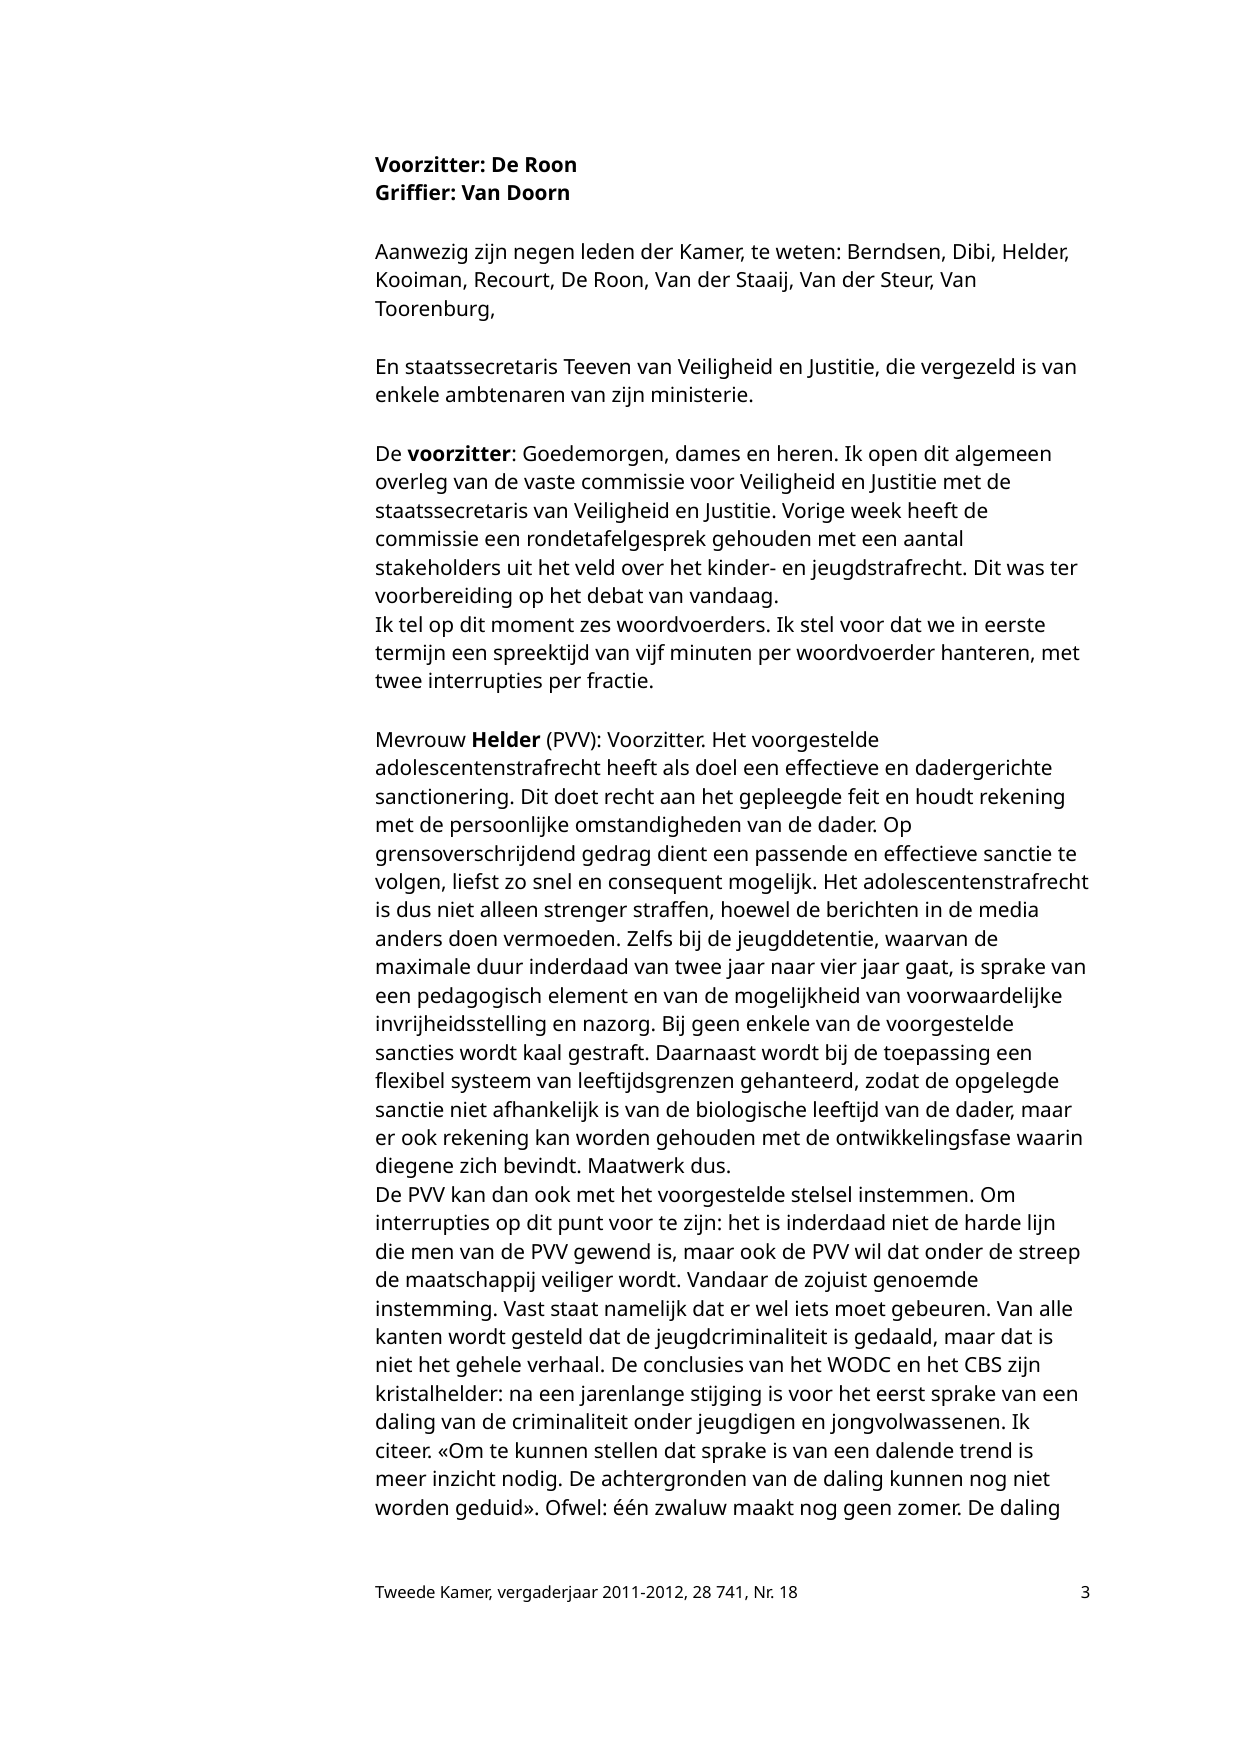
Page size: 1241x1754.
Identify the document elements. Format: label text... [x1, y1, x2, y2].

text Griffier: Van Doorn [375, 178, 1090, 207]
text Mevrouw Helder (PVV): Voorzitter. Het voorgestelde adolescentenstrafrecht heeft als doel een effectieve en dadergerichte sanctionering. Dit doet recht aan het gepleegde feit en houdt rekening met de persoonlijke omstandigheden van de dader. Op grensoverschrijdend gedrag dient een passende en effectieve sanctie te volgen, liefst zo snel en consequent mogelijk. Het adolescentenstrafrecht is dus niet alleen strenger straffen, hoewel de berichten in de media anders doen vermoeden. Zelfs bij de jeugddetentie, waarvan de maximale duur inderdaad van twee jaar naar vier jaar gaat, is sprake van een pedagogisch element en van de mogelijkheid van voorwaardelijke invrijheidsstelling en nazorg. Bij geen enkele van de voorgestelde sancties wordt kaal gestraft. Daarnaast wordt bij de toepassing een flexibel systeem van leeftijdsgrenzen gehanteerd, zodat de opgelegde sanctie niet afhankelijk is van de biologische leeftijd van de dader, maar er ook rekening kan worden gehouden met de ontwikkelingsfase waarin diegene zich bevindt. Maatwerk dus. [375, 725, 1090, 1180]
text Voorzitter: De Roon [375, 150, 1090, 178]
text Aanwezig zijn negen leden der Kamer, te weten: Berndsen, Dibi, Helder, Kooiman, Recourt, De Roon, Van der Staaij, Van der Steur, Van Toorenburg, [375, 237, 1090, 322]
text De voorzitter: Goedemorgen, dames en heren. Ik open dit algemeen overleg van de vaste commissie voor Veiligheid en Justitie met de staatssecretaris van Veiligheid en Justitie. Vorige week heeft de commissie een rondetafelgesprek gehouden met een aantal stakeholders uit het veld over het kinder- en jeugdstrafrecht. Dit was ter voorbereiding op het debat van vandaag. [375, 439, 1090, 610]
text En staatssecretaris Teeven van Veiligheid en Justitie, die vergezeld is van enkele ambtenaren van zijn ministerie. [375, 352, 1090, 409]
text De PVV kan dan ook met het voorgestelde stelsel instemmen. Om interrupties op dit punt voor te zijn: het is inderdaad niet de harde lijn die men van de PVV gewend is, maar ook de PVV wil dat onder de streep de maatschappij veiliger wordt. Vandaar de zojuist genoemde instemming. Vast staat namelijk dat er wel iets moet gebeuren. Van alle kanten wordt gesteld dat de jeugdcriminaliteit is gedaald, maar dat is niet het gehele verhaal. De conclusies van het WODC en het CBS zijn kristalhelder: na een jarenlange stijging is voor het eerst sprake van een daling van de criminaliteit onder jeugdigen en jongvolwassenen. Ik citeer. «Om te kunnen stellen dat sprake is van een dalende trend is meer inzicht nodig. De achtergronden van de daling kunnen nog niet worden geduid». Ofwel: één zwaluw maakt nog geen zomer. De daling [375, 1180, 1090, 1521]
text Ik tel op dit moment zes woordvoerders. Ik stel voor dat we in eerste termijn een spreektijd van vijf minuten per woordvoerder hanteren, met twee interrupties per fractie. [375, 610, 1090, 695]
